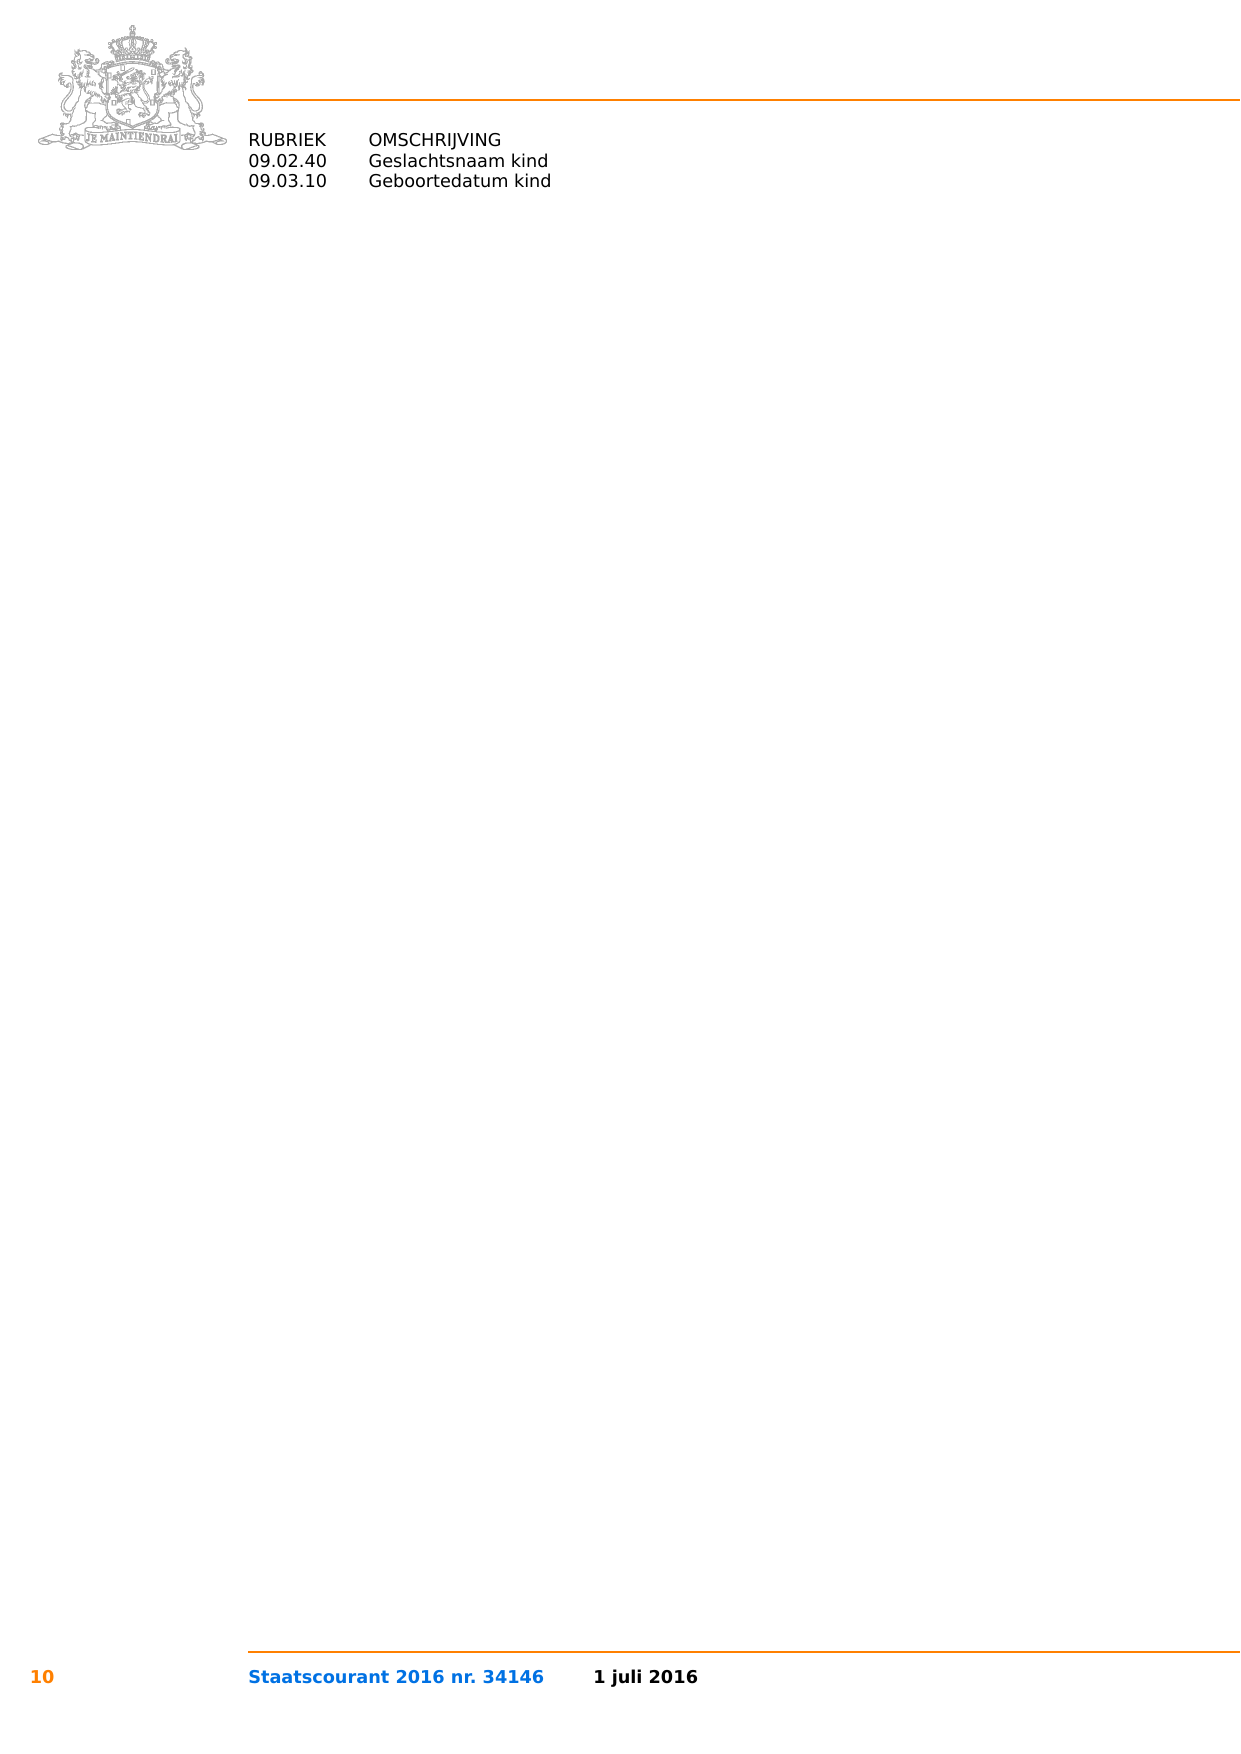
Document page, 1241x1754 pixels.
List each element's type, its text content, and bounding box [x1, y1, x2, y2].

table_cell 09.02.40 [248, 151, 362, 171]
picture [38, 25, 227, 150]
table_cell 09.03.10 [248, 171, 362, 192]
table_cell Geboortedatum kind [363, 171, 1163, 192]
table_header RUBRIEK [248, 130, 362, 151]
table_header OMSCHRIJVING [363, 130, 1163, 151]
table_cell Geslachtsnaam kind [363, 151, 1163, 171]
